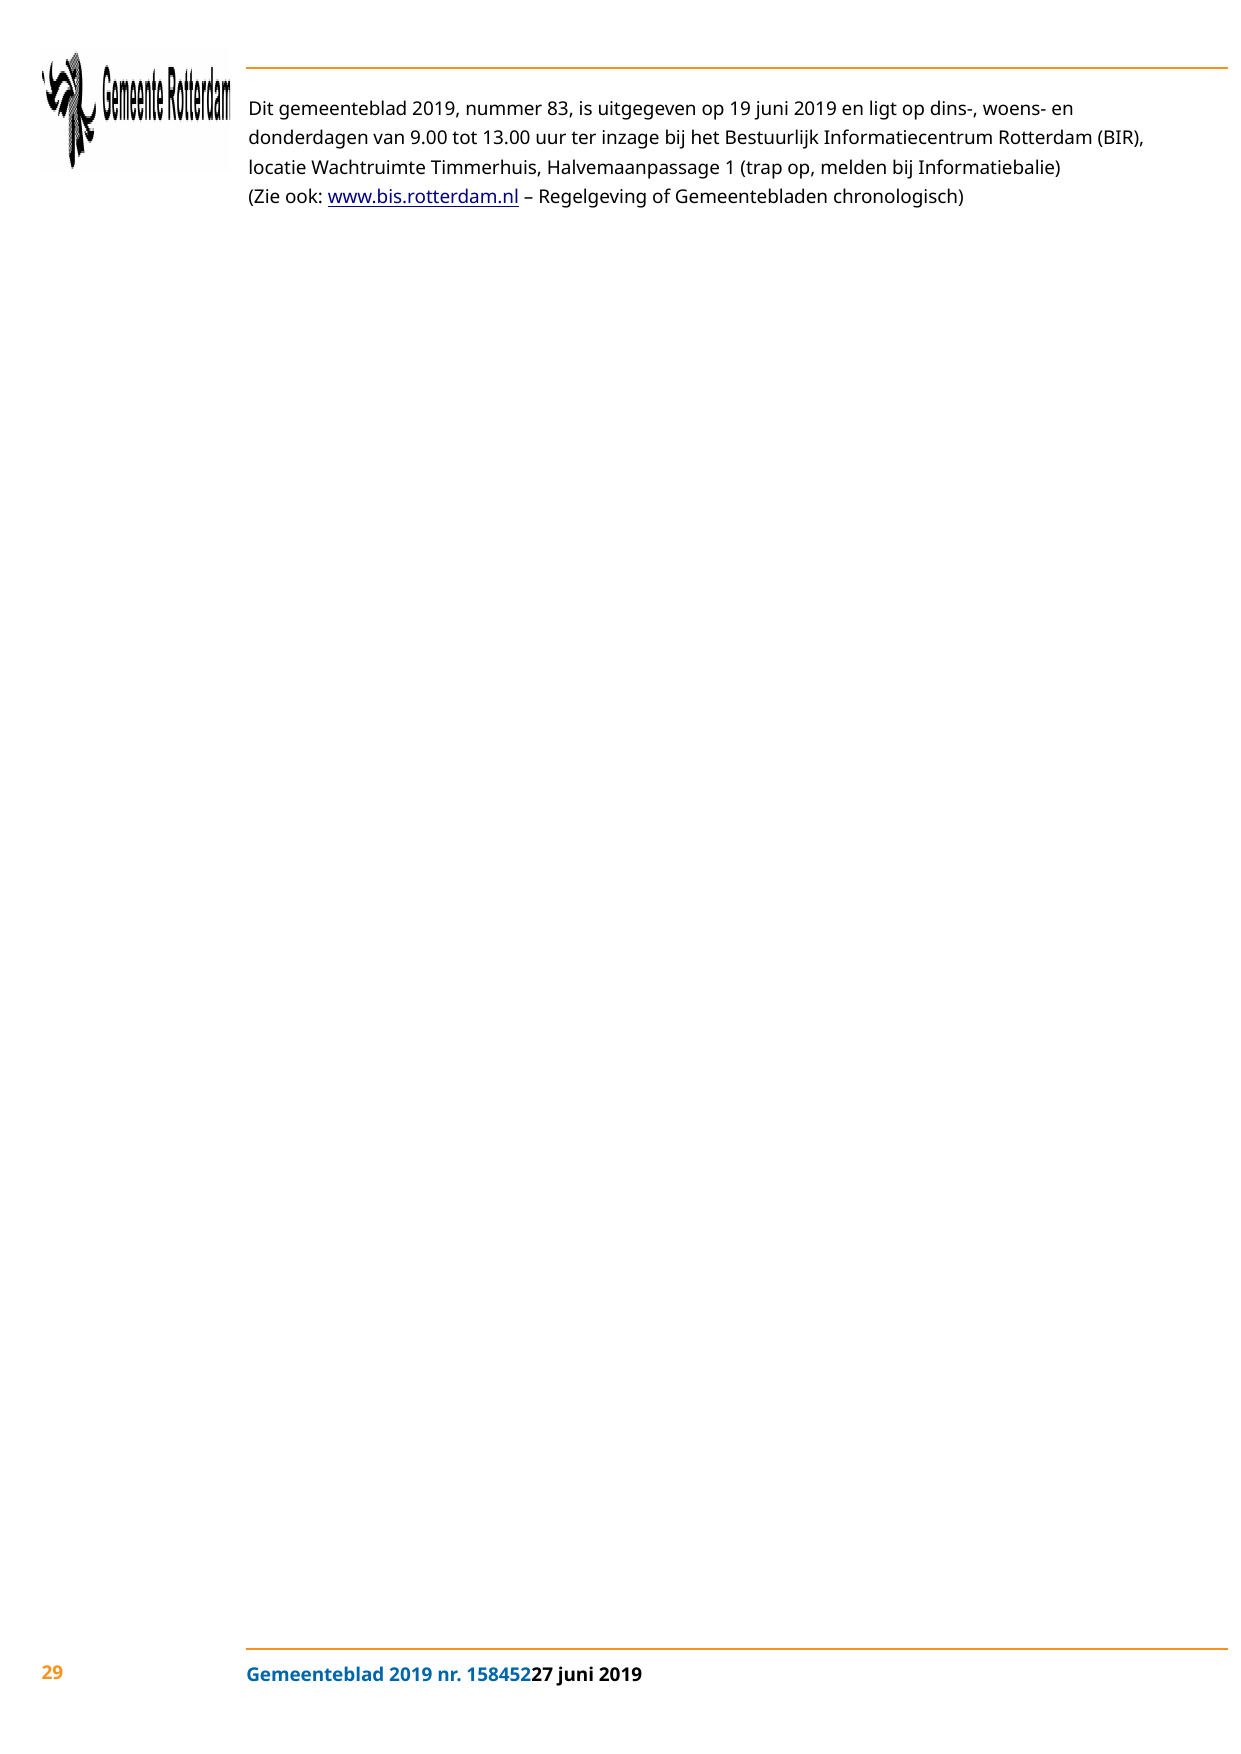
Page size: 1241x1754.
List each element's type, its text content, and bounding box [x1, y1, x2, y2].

text Dit gemeenteblad 2019, nummer 83, is uitgegeven op 19 juni 2019 en ligt op dins-, woens- en donderdagen van 9.00 tot 13.00 uur ter inzage bij het Bestuurlijk Informatiecentrum Rotterdam (BIR), locatie Wachtruimte Timmerhuis, Halvemaanpassage 1 (trap op, melden bij Informatiebalie) [248, 95, 1152, 180]
picture [41, 47, 231, 172]
text (Zie ook: www.bis.rotterdam.nl – Regelgeving of Gemeentebladen chronologisch) [248, 184, 1152, 209]
